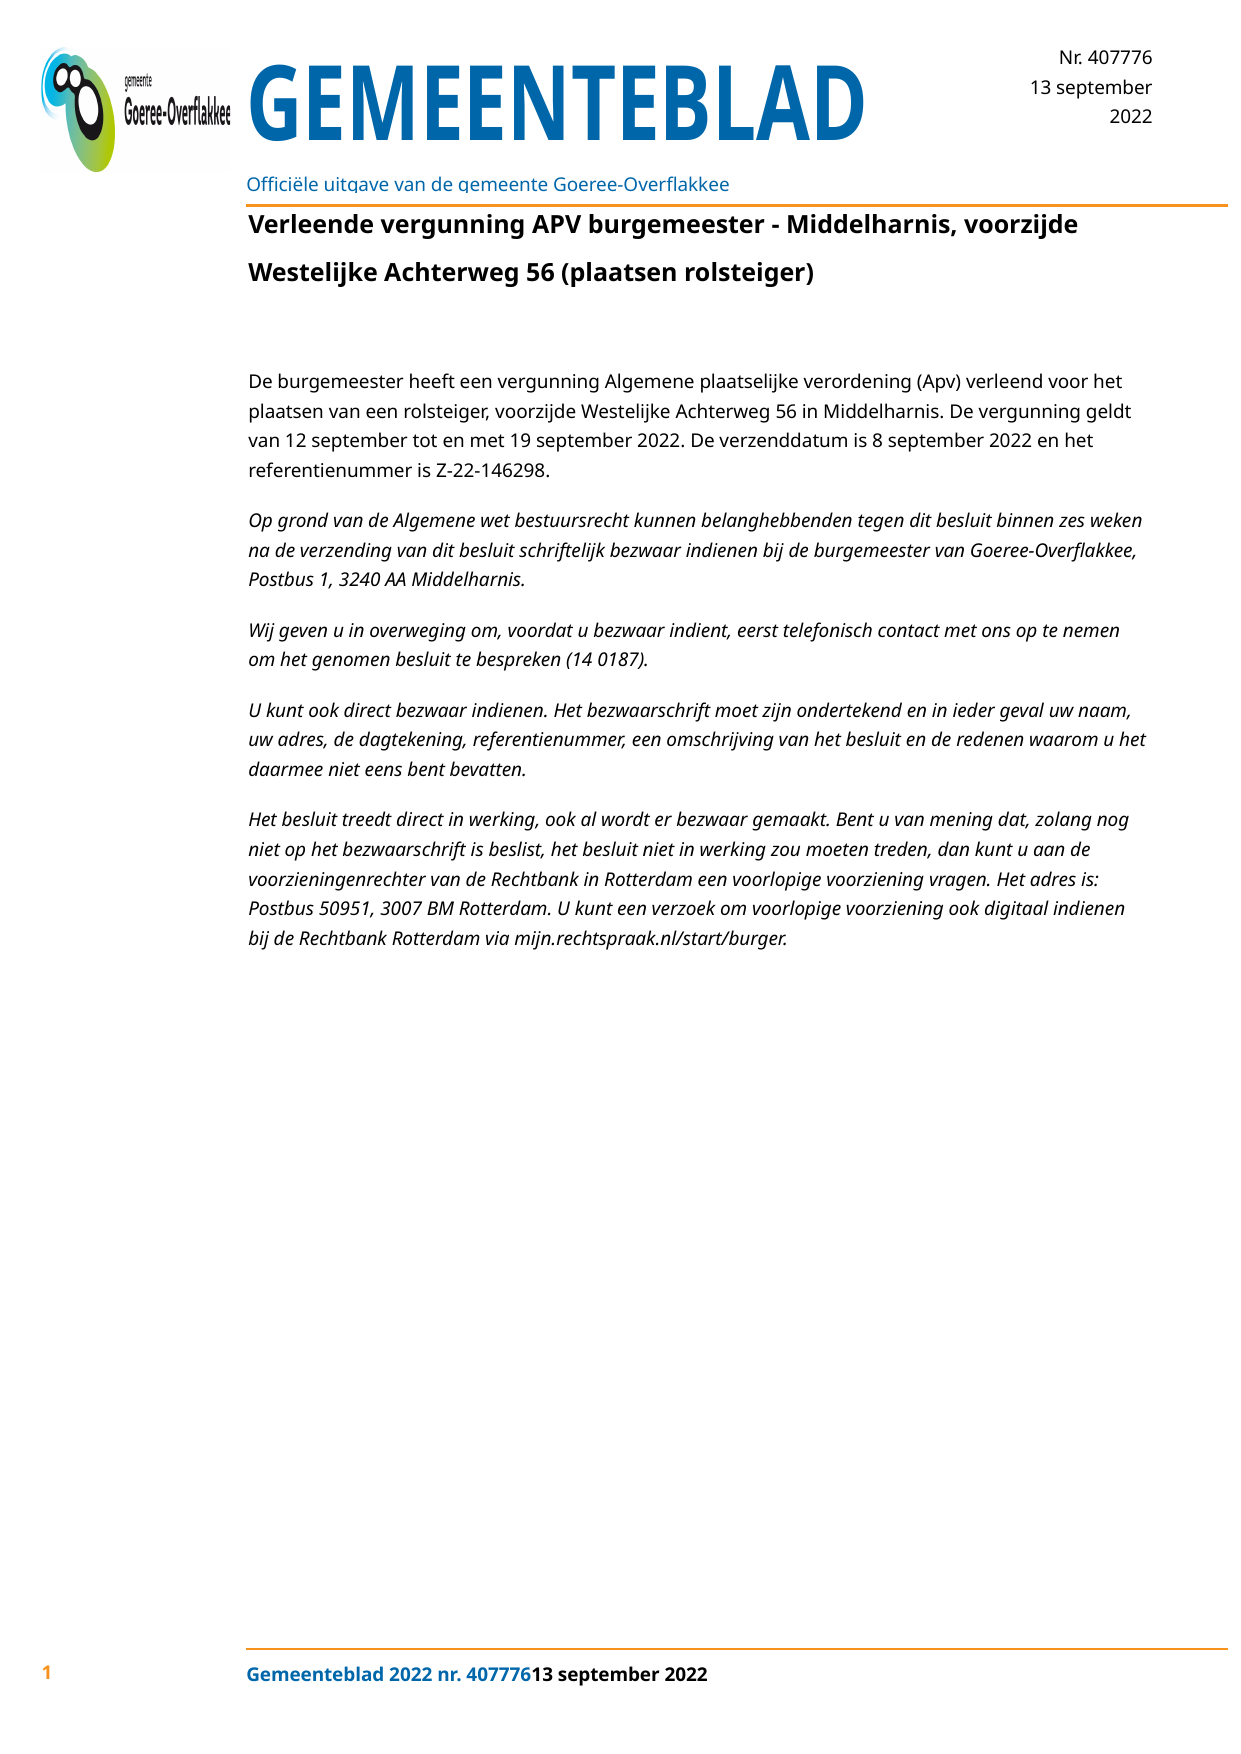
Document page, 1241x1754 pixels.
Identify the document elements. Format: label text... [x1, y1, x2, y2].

text Op grond van de Algemene wet bestuursrecht kunnen belanghebbenden tegen dit besluit binnen zes weken na de verzending van dit besluit schriftelijk bezwaar indienen bij de burgemeester van Goeree-Overflakkee, Postbus 1, 3240 AA Middelharnis. [248, 507, 1152, 592]
text Verleende vergunning APV burgemeester - Middelharnis, voorzijde Westelijke Achterweg 56 (plaatsen rolsteiger) [248, 207, 1152, 288]
text U kunt ook direct bezwaar indienen. Het bezwaarschrift moet zijn ondertekend en in ieder geval uw naam, uw adres, de dagtekening, referentienummer, een omschrijving van het besluit en de redenen waarom u het daarmee niet eens bent bevatten. [248, 697, 1152, 782]
text De burgemeester heeft een vergunning Algemene plaatselijke verordening (Apv) verleend voor het plaatsen van een rolsteiger, voorzijde Westelijke Achterweg 56 in Middelharnis. De vergunning geldt van 12 september tot en met 19 september 2022. De verzenddatum is 8 september 2022 en het referentienummer is Z-22-146298. [248, 368, 1152, 483]
text Wij geven u in overweging om, voordat u bezwaar indient, eerst telefonisch contact met ons op te nemen om het genomen besluit te bespreken (14 0187). [248, 617, 1152, 672]
text Het besluit treedt direct in werking, ook al wordt er bezwaar gemaakt. Bent u van mening dat, zolang nog niet op het bezwaarschrift is beslist, het besluit niet in werking zou moeten treden, dan kunt u aan de voorzieningenrechter van de Rechtbank in Rotterdam een voorlopige voorziening vragen. Het adres is: Postbus 50951, 3007 BM Rotterdam. U kunt een verzoek om voorlopige voorziening ook digitaal indienen bij de Rechtbank Rotterdam via mijn.rechtspraak.nl/start/burger. [248, 807, 1152, 951]
picture [41, 47, 231, 172]
